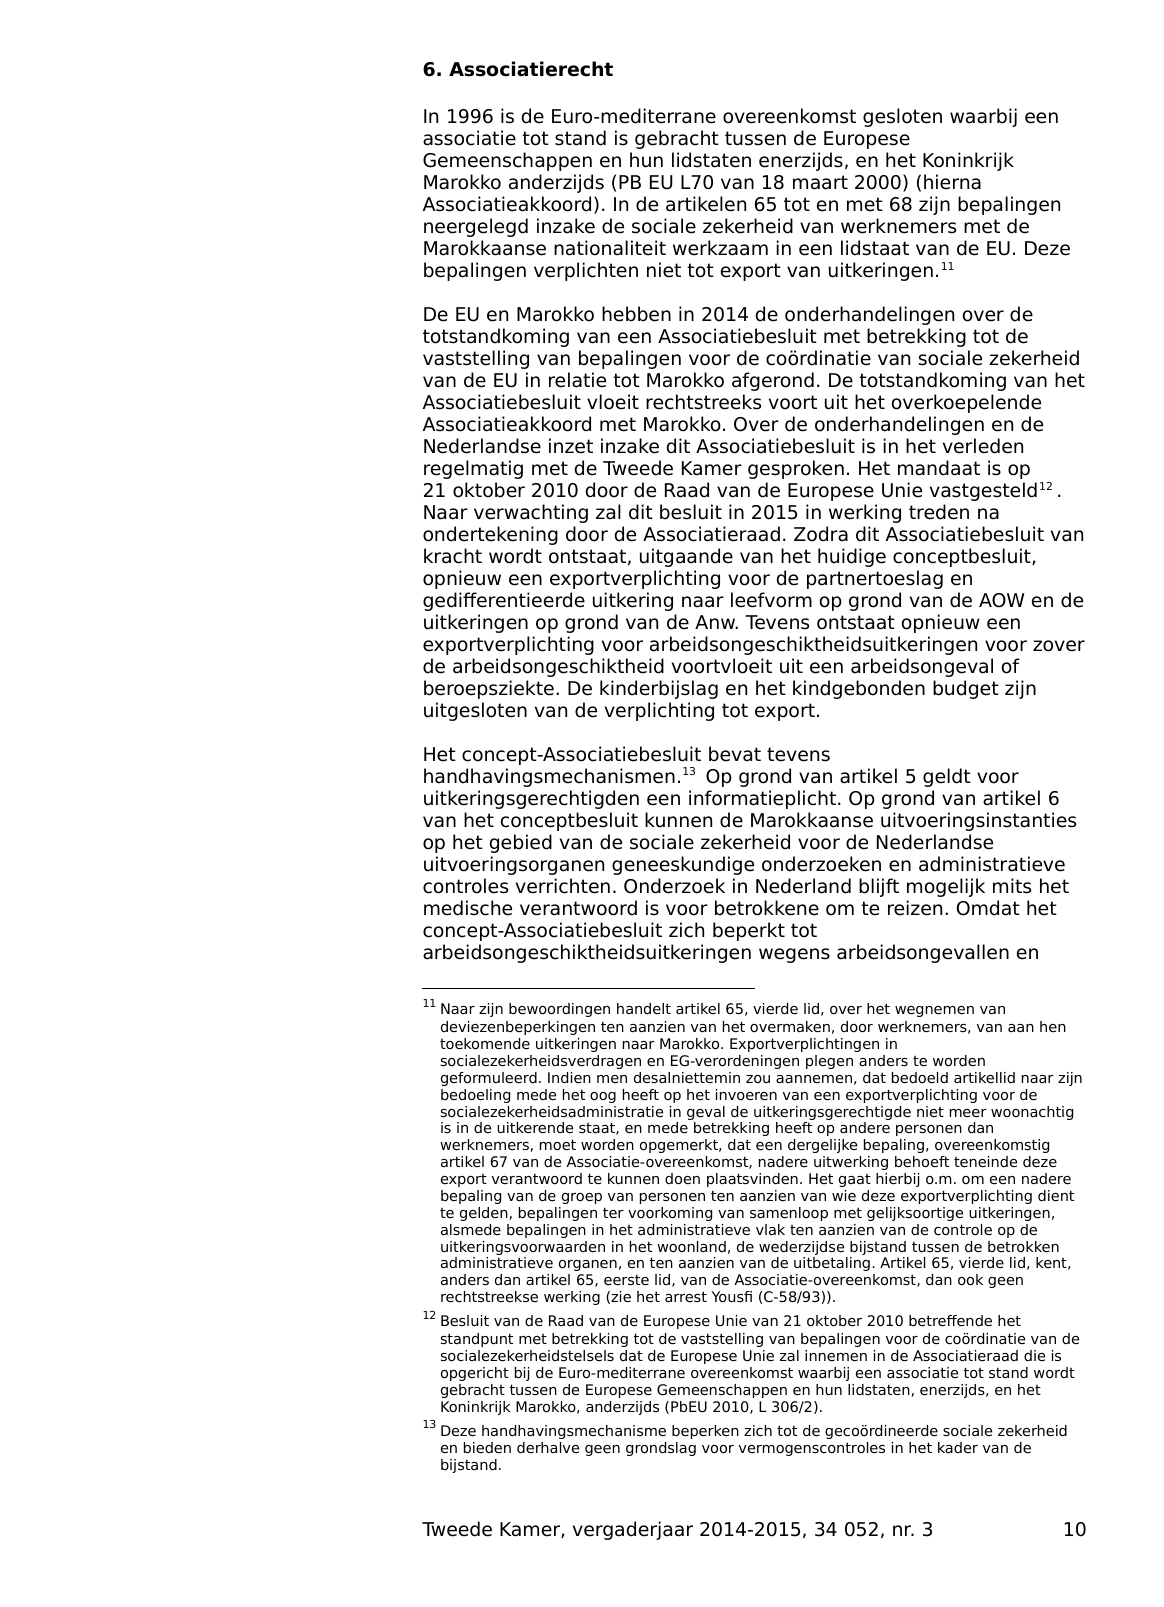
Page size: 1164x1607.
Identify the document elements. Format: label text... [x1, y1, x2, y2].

text De EU en Marokko hebben in 2014 de onderhandelingen over de totstandkoming van een Associatiebesluit met betrekking tot de vaststelling van bepalingen voor de coördinatie van sociale zekerheid van de EU in relatie tot Marokko afgerond. De totstandkoming van het Associatiebesluit vloeit rechtstreeks voort uit het overkoepelende Associatieakkoord met Marokko. Over de onderhandelingen en de Nederlandse inzet inzake dit Associatiebesluit is in het verleden regelmatig met de Tweede Kamer gesproken. Het mandaat is op 21 oktober 2010 door de Raad van de Europese Unie vastgesteld. Naar verwachting zal dit besluit in 2015 in werking treden na ondertekening door de Associatieraad. Zodra dit Associatiebesluit van kracht wordt ontstaat, uitgaande van het huidige conceptbesluit, opnieuw een exportverplichting voor de partnertoeslag en gedifferentieerde uitkering naar leefvorm op grond van de AOW en de uitkeringen op grond van de Anw. Tevens ontstaat opnieuw een exportverplichting voor arbeidsongeschiktheidsuitkeringen voor zover de arbeidsongeschiktheid voortvloeit uit een arbeidsongeval of beroepsziekte. De kinderbijslag en het kindgebonden budget zijn uitgesloten van de verplichting tot export. [422, 304, 1087, 722]
text In 1996 is de Euro-mediterrane overeenkomst gesloten waarbij een associatie tot stand is gebracht tussen de Europese Gemeenschappen en hun lidstaten enerzijds, en het Koninkrijk Marokko anderzijds (PB EU L70 van 18 maart 2000) (hierna Associatieakkoord). In de artikelen 65 tot en met 68 zijn bepalingen neergelegd inzake de sociale zekerheid van werknemers met de Marokkaanse nationaliteit werkzaam in een lidstaat van de EU. Deze bepalingen verplichten niet tot export van uitkeringen. [422, 106, 1087, 282]
text Besluit van de Raad van de Europese Unie van 21 oktober 2010 betreffende het standpunt met betrekking tot de vaststelling van bepalingen voor de coördinatie van de socialezekerheidstelsels dat de Europese Unie zal innemen in de Associatieraad die is opgericht bij de Euro-mediterrane overeenkomst waarbij een associatie tot stand wordt gebracht tussen de Europese Gemeenschappen en hun lidstaten, enerzijds, en het Koninkrijk Marokko, anderzijds (PbEU 2010, L 306/2). [422, 1309, 1087, 1416]
subtitle 6. Associatierecht [422, 59, 1087, 81]
text Naar zijn bewoordingen handelt artikel 65, vierde lid, over het wegnemen van deviezenbeperkingen ten aanzien van het overmaken, door werknemers, van aan hen toekomende uitkeringen naar Marokko. Exportverplichtingen in socialezekerheidsverdragen en EG-verordeningen plegen anders te worden geformuleerd. Indien men desalniettemin zou aannemen, dat bedoeld artikellid naar zijn bedoeling mede het oog heeft op het invoeren van een exportverplichting voor de socialezekerheidsadministratie in geval de uitkeringsgerechtigde niet meer woonachtig is in de uitkerende staat, en mede betrekking heeft op andere personen dan werknemers, moet worden opgemerkt, dat een dergelijke bepaling, overeenkomstig artikel 67 van de Associatie-overeenkomst, nadere uitwerking behoeft teneinde deze export verantwoord te kunnen doen plaatsvinden. Het gaat hierbij o.m. om een nadere bepaling van de groep van personen ten aanzien van wie deze exportverplichting dient te gelden, bepalingen ter voorkoming van samenloop met gelijksoortige uitkeringen, alsmede bepalingen in het administratieve vlak ten aanzien van de controle op de uitkeringsvoorwaarden in het woonland, de wederzijdse bijstand tussen de betrokken administratieve organen, en ten aanzien van de uitbetaling. Artikel 65, vierde lid, kent, anders dan artikel 65, eerste lid, van de Associatie-overeenkomst, dan ook geen rechtstreekse werking (zie het arrest Yousfi (C-58/93)). [422, 997, 1087, 1306]
text Het concept-Associatiebesluit bevat tevens handhavingsmechanismen. Op grond van artikel 5 geldt voor uitkeringsgerechtigden een informatieplicht. Op grond van artikel 6 van het conceptbesluit kunnen de Marokkaanse uitvoeringsinstanties op het gebied van de sociale zekerheid voor de Nederlandse uitvoeringsorganen geneeskundige onderzoeken en administratieve controles verrichten. Onderzoek in Nederland blijft mogelijk mits het medische verantwoord is voor betrokkene om te reizen. Omdat het concept-Associatiebesluit zich beperkt tot arbeidsongeschiktheidsuitkeringen wegens arbeidsongevallen en [422, 744, 1087, 964]
text Deze handhavingsmechanisme beperken zich tot de gecoördineerde sociale zekerheid en bieden derhalve geen grondslag voor vermogenscontroles in het kader van de bijstand. [422, 1418, 1087, 1474]
